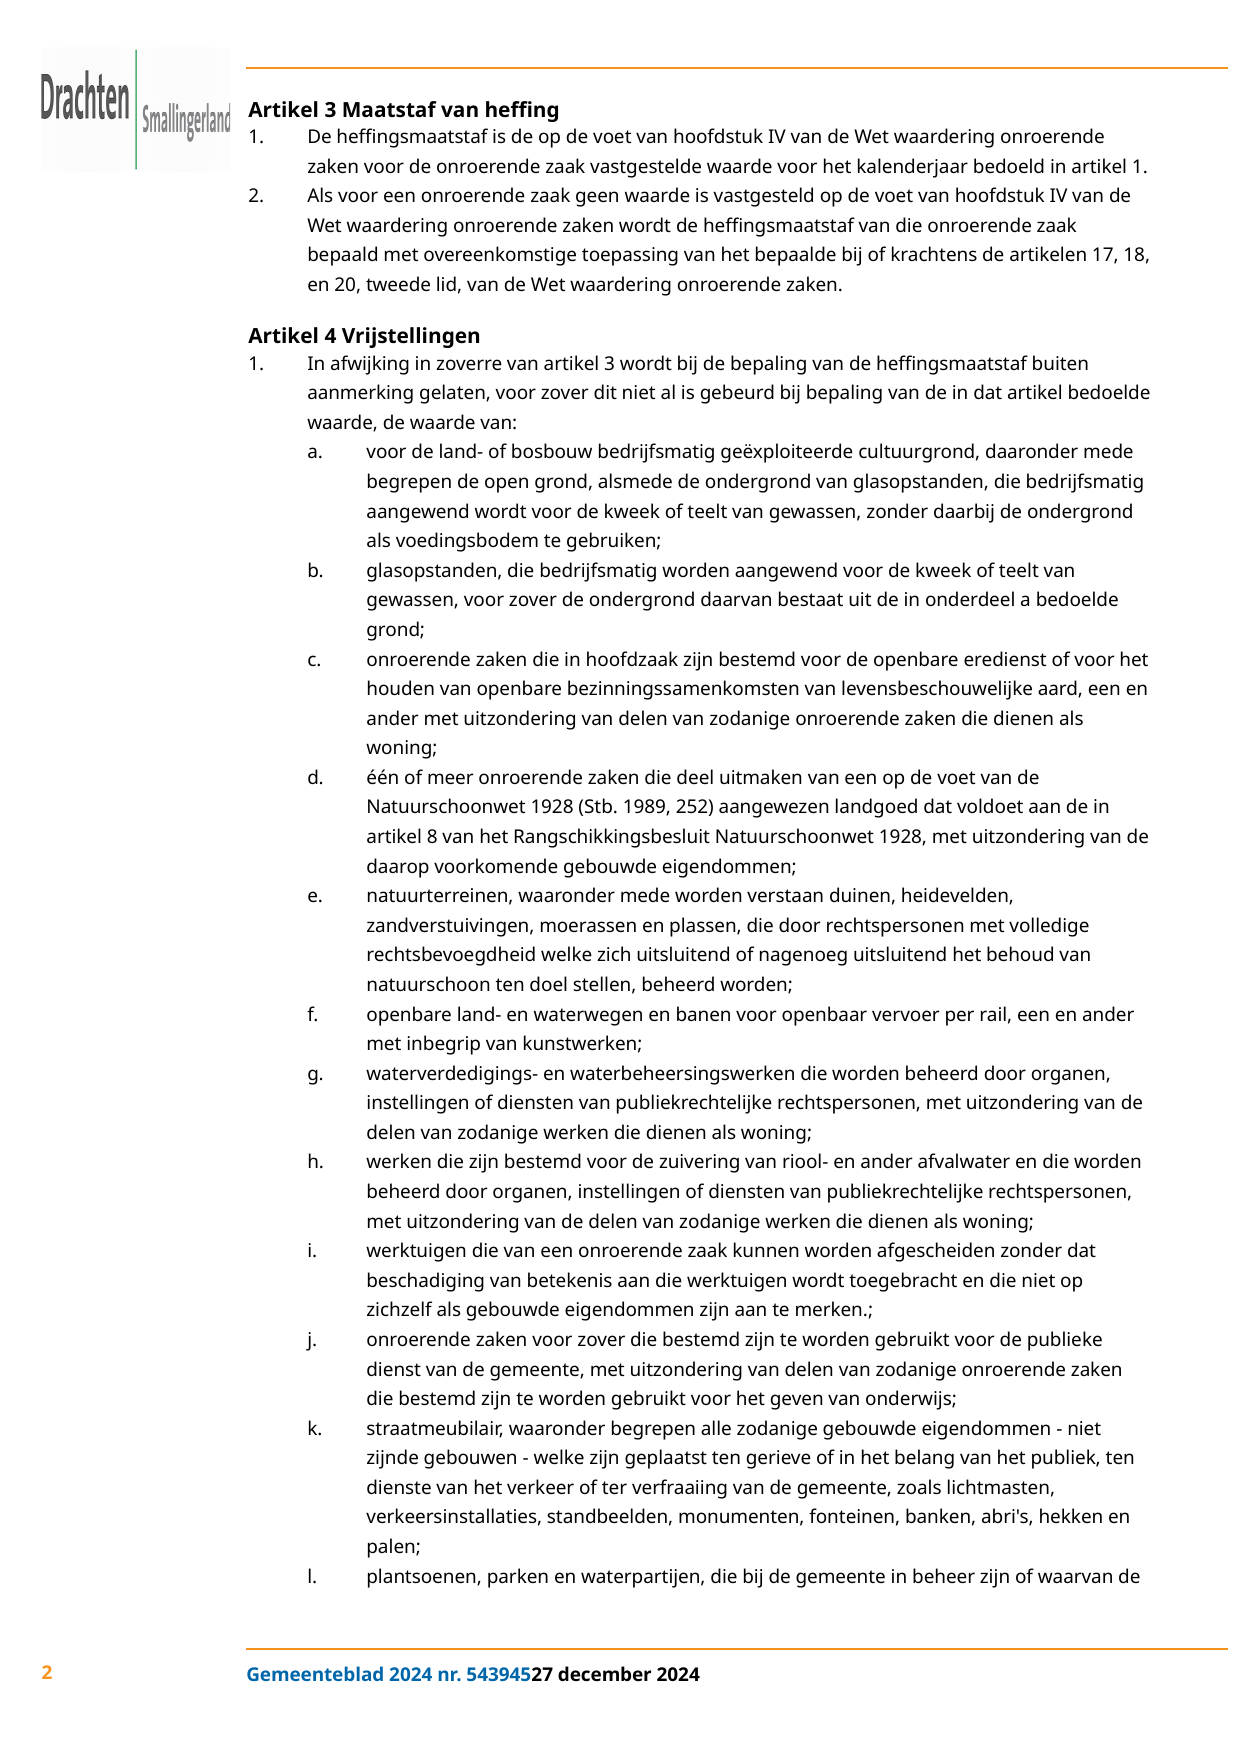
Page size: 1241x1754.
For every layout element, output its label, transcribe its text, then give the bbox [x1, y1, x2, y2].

list glasopstanden, die bedrijfsmatig worden aangewend voor de kweek of teelt van gewassen, voor zover de ondergrond daarvan bestaat uit de in onderdeel a bedoelde grond; [307, 557, 1152, 642]
list Als voor een onroerende zaak geen waarde is vastgesteld op de voet van hoofdstuk IV van de Wet waardering onroerende zaken wordt de heffingsmaatstaf van die onroerende zaak bepaald met overeenkomstige toepassing van het bepaalde bij of krachtens de artikelen 17, 18, en 20, tweede lid, van de Wet waardering onroerende zaken. [248, 182, 1152, 297]
list onroerende zaken die in hoofdzaak zijn bestemd voor de openbare eredienst of voor het houden van openbare bezinningssamenkomsten van levensbeschouwelijke aard, een en ander met uitzondering van delen van zodanige onroerende zaken die dienen als woning; [307, 646, 1152, 760]
list openbare land- en waterwegen en banen voor openbaar vervoer per rail, een en ander met inbegrip van kunstwerken; [307, 1001, 1152, 1056]
list straatmeubilair, waaronder begrepen alle zodanige gebouwde eigendommen - niet zijnde gebouwen - welke zijn geplaatst ten gerieve of in het belang van het publiek, ten dienste van het verkeer of ter verfraaiing van de gemeente, zoals lichtmasten, verkeersinstallaties, standbeelden, monumenten, fonteinen, banken, abri's, hekken en palen; [307, 1415, 1152, 1559]
list waterverdedigings- en waterbeheersingswerken die worden beheerd door organen, instellingen of diensten van publiekrechtelijke rechtspersonen, met uitzondering van de delen van zodanige werken die dienen als woning; [307, 1060, 1152, 1145]
list werktuigen die van een onroerende zaak kunnen worden afgescheiden zonder dat beschadiging van betekenis aan die werktuigen wordt toegebracht en die niet op zichzelf als gebouwde eigendommen zijn aan te merken.; [307, 1237, 1152, 1322]
list werken die zijn bestemd voor de zuivering van riool- en ander afvalwater en die worden beheerd door organen, instellingen of diensten van publiekrechtelijke rechtspersonen, met uitzondering van de delen van zodanige werken die dienen als woning; [307, 1149, 1152, 1234]
text Artikel 3 Maatstaf van heffing [248, 95, 1152, 123]
list één of meer onroerende zaken die deel uitmaken van een op de voet van de Natuurschoonwet 1928 (Stb. 1989, 252) aangewezen landgoed dat voldoet aan de in artikel 8 van het Rangschikkingsbesluit Natuurschoonwet 1928, met uitzondering van de daarop voorkomende gebouwde eigendommen; [307, 764, 1152, 879]
list In afwijking in zoverre van artikel 3 wordt bij de bepaling van de heffingsmaatstaf buiten aanmerking gelaten, voor zover dit niet al is gebeurd bij bepaling van de in dat artikel bedoelde waarde, de waarde van: [248, 350, 1152, 435]
picture [41, 47, 231, 172]
list De heffingsmaatstaf is de op de voet van hoofdstuk IV van de Wet waardering onroerende zaken voor de onroerende zaak vastgestelde waarde voor het kalenderjaar bedoeld in artikel 1. [248, 123, 1152, 178]
list voor de land- of bosbouw bedrijfsmatig geëxploiteerde cultuurgrond, daaronder mede begrepen de open grond, alsmede de ondergrond van glasopstanden, die bedrijfsmatig aangewend wordt voor de kweek of teelt van gewassen, zonder daarbij de ondergrond als voedingsbodem te gebruiken; [307, 439, 1152, 553]
list plantsoenen, parken en waterpartijen, die bij de gemeente in beheer zijn of waarvan de [307, 1563, 1152, 1589]
text Artikel 4 Vrijstellingen [248, 322, 1152, 350]
list natuurterreinen, waaronder mede worden verstaan duinen, heidevelden, zandverstuivingen, moerassen en plassen, die door rechtspersonen met volledige rechtsbevoegdheid welke zich uitsluitend of nagenoeg uitsluitend het behoud van natuurschoon ten doel stellen, beheerd worden; [307, 882, 1152, 997]
list onroerende zaken voor zover die bestemd zijn te worden gebruikt voor de publieke dienst van de gemeente, met uitzondering van delen van zodanige onroerende zaken die bestemd zijn te worden gebruikt voor het geven van onderwijs; [307, 1326, 1152, 1411]
